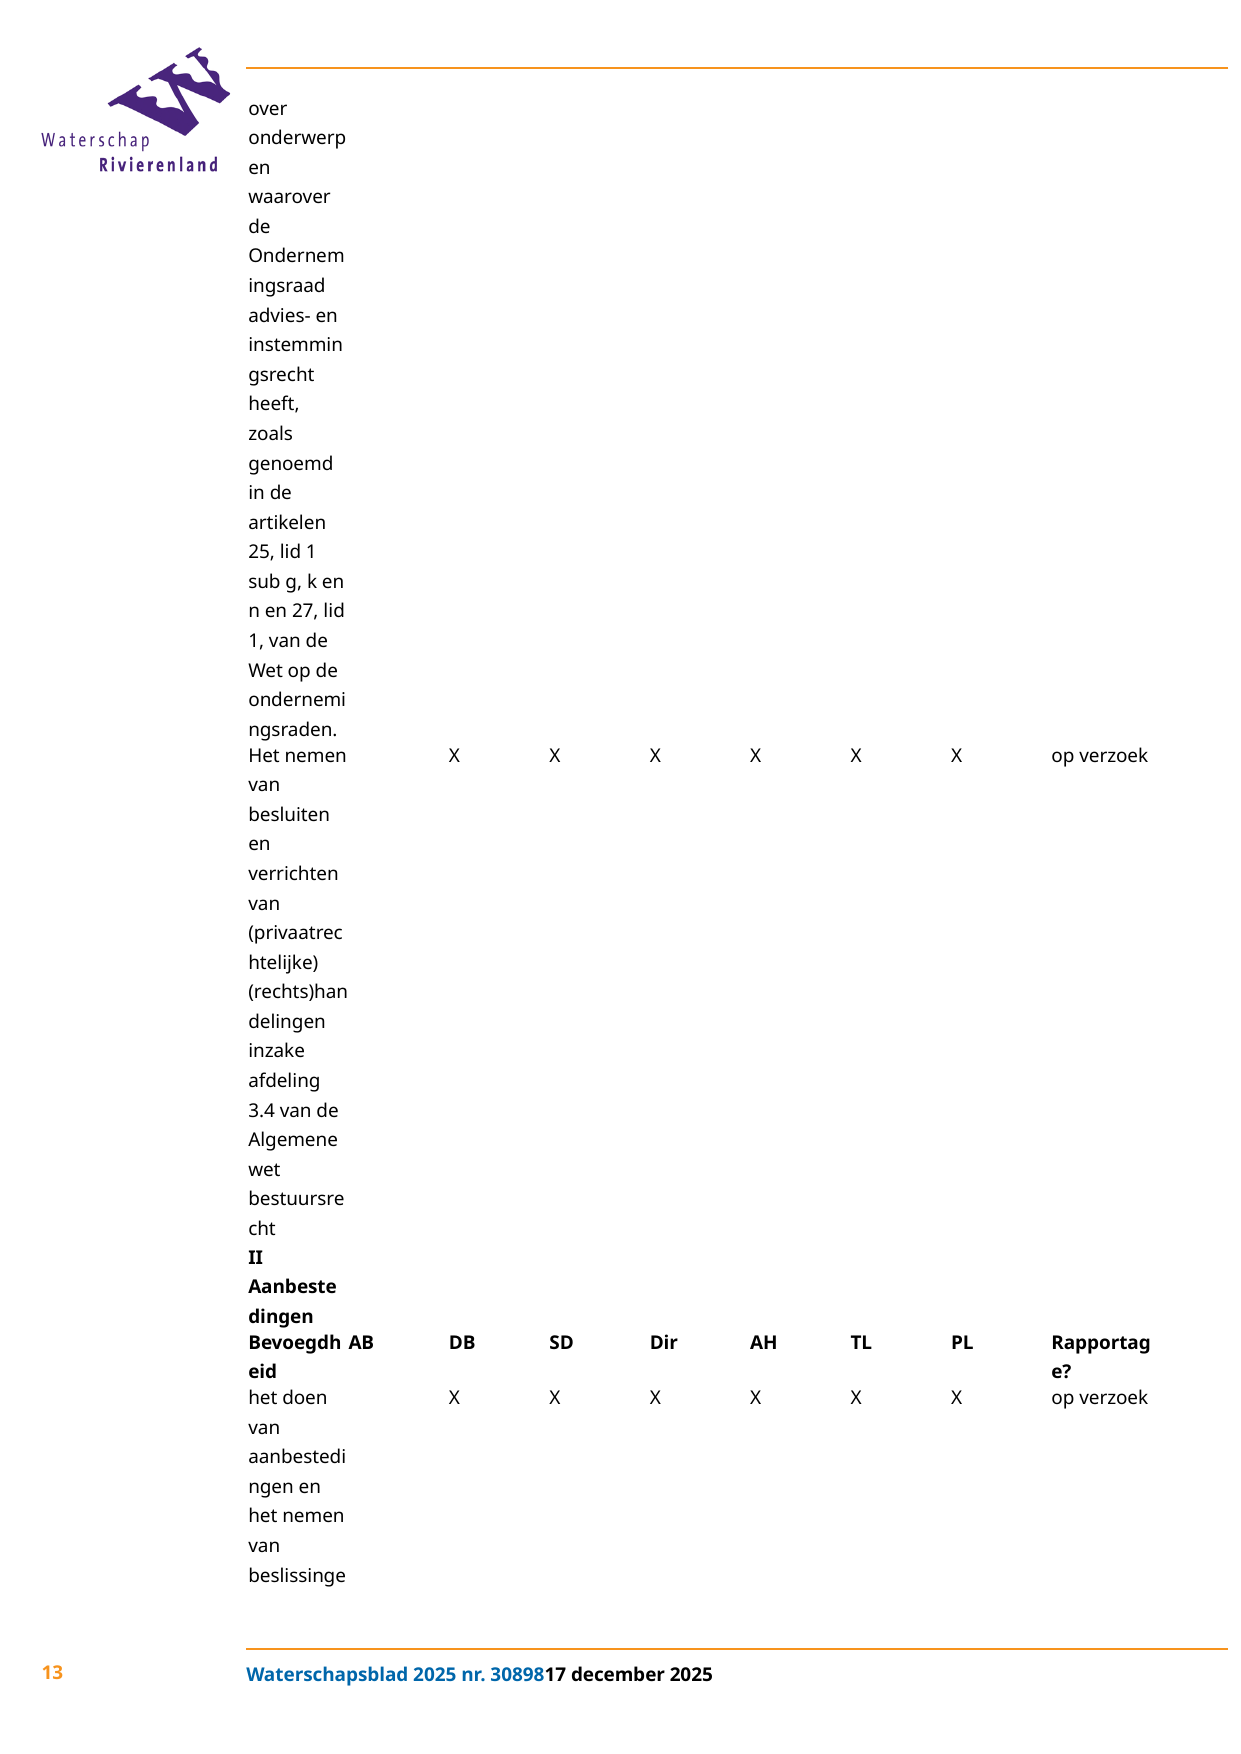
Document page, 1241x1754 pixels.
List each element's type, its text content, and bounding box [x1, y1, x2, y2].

table_cell PL [951, 1329, 1051, 1384]
table_header [348, 1244, 449, 1329]
table_cell [951, 95, 1051, 742]
picture [41, 47, 231, 172]
table_cell X [750, 1384, 850, 1588]
table_cell over onderwerpen waarover de Ondernemingsraad advies- en instemmingsrecht heeft, zoals genoemd in de artikelen 25, lid 1 sub g, k en n en 27, lid 1, van de Wet op de ondernemingsraden. [248, 95, 348, 742]
table_cell [549, 95, 649, 742]
table_cell X [449, 742, 549, 1241]
table_cell [750, 95, 850, 742]
table_cell [1051, 95, 1152, 742]
table_cell DB [449, 1329, 549, 1384]
table_cell op verzoek [1051, 1384, 1152, 1588]
table_cell X [850, 742, 951, 1241]
table_cell X [549, 1384, 649, 1588]
table_header [1051, 1244, 1152, 1329]
table_cell X [850, 1384, 951, 1588]
table_cell [348, 1384, 449, 1588]
table_cell X [650, 742, 750, 1241]
table_cell X [951, 1384, 1051, 1588]
table_header [850, 1244, 951, 1329]
table_header [951, 1244, 1051, 1329]
table_cell [850, 95, 951, 742]
table_cell TL [850, 1329, 951, 1384]
table_cell AH [750, 1329, 850, 1384]
table_cell Dir [650, 1329, 750, 1384]
table_cell X [951, 742, 1051, 1241]
table_header [549, 1244, 649, 1329]
table_cell X [449, 1384, 549, 1588]
table_cell het doen van aanbestedingen en het nemen van beslissinge [248, 1384, 348, 1588]
table_cell [348, 742, 449, 1241]
table_header [750, 1244, 850, 1329]
table_cell [449, 95, 549, 742]
table_cell X [549, 742, 649, 1241]
table_header [449, 1244, 549, 1329]
table_cell X [750, 742, 850, 1241]
table_cell Het nemen van besluiten en verrichten van (privaatrechtelijke) (rechts)handelingen inzake afdeling 3.4 van de Algemene wet bestuursrecht [248, 742, 348, 1241]
table_cell Bevoegdheid [248, 1329, 348, 1384]
table_cell Rapportage? [1051, 1329, 1152, 1384]
table_cell [348, 95, 449, 742]
table_cell [650, 95, 750, 742]
table_cell op verzoek [1051, 742, 1152, 1241]
table_header II Aanbestedingen [248, 1244, 348, 1329]
table_cell SD [549, 1329, 649, 1384]
table_header [650, 1244, 750, 1329]
table_cell AB [348, 1329, 449, 1384]
table_cell X [650, 1384, 750, 1588]
